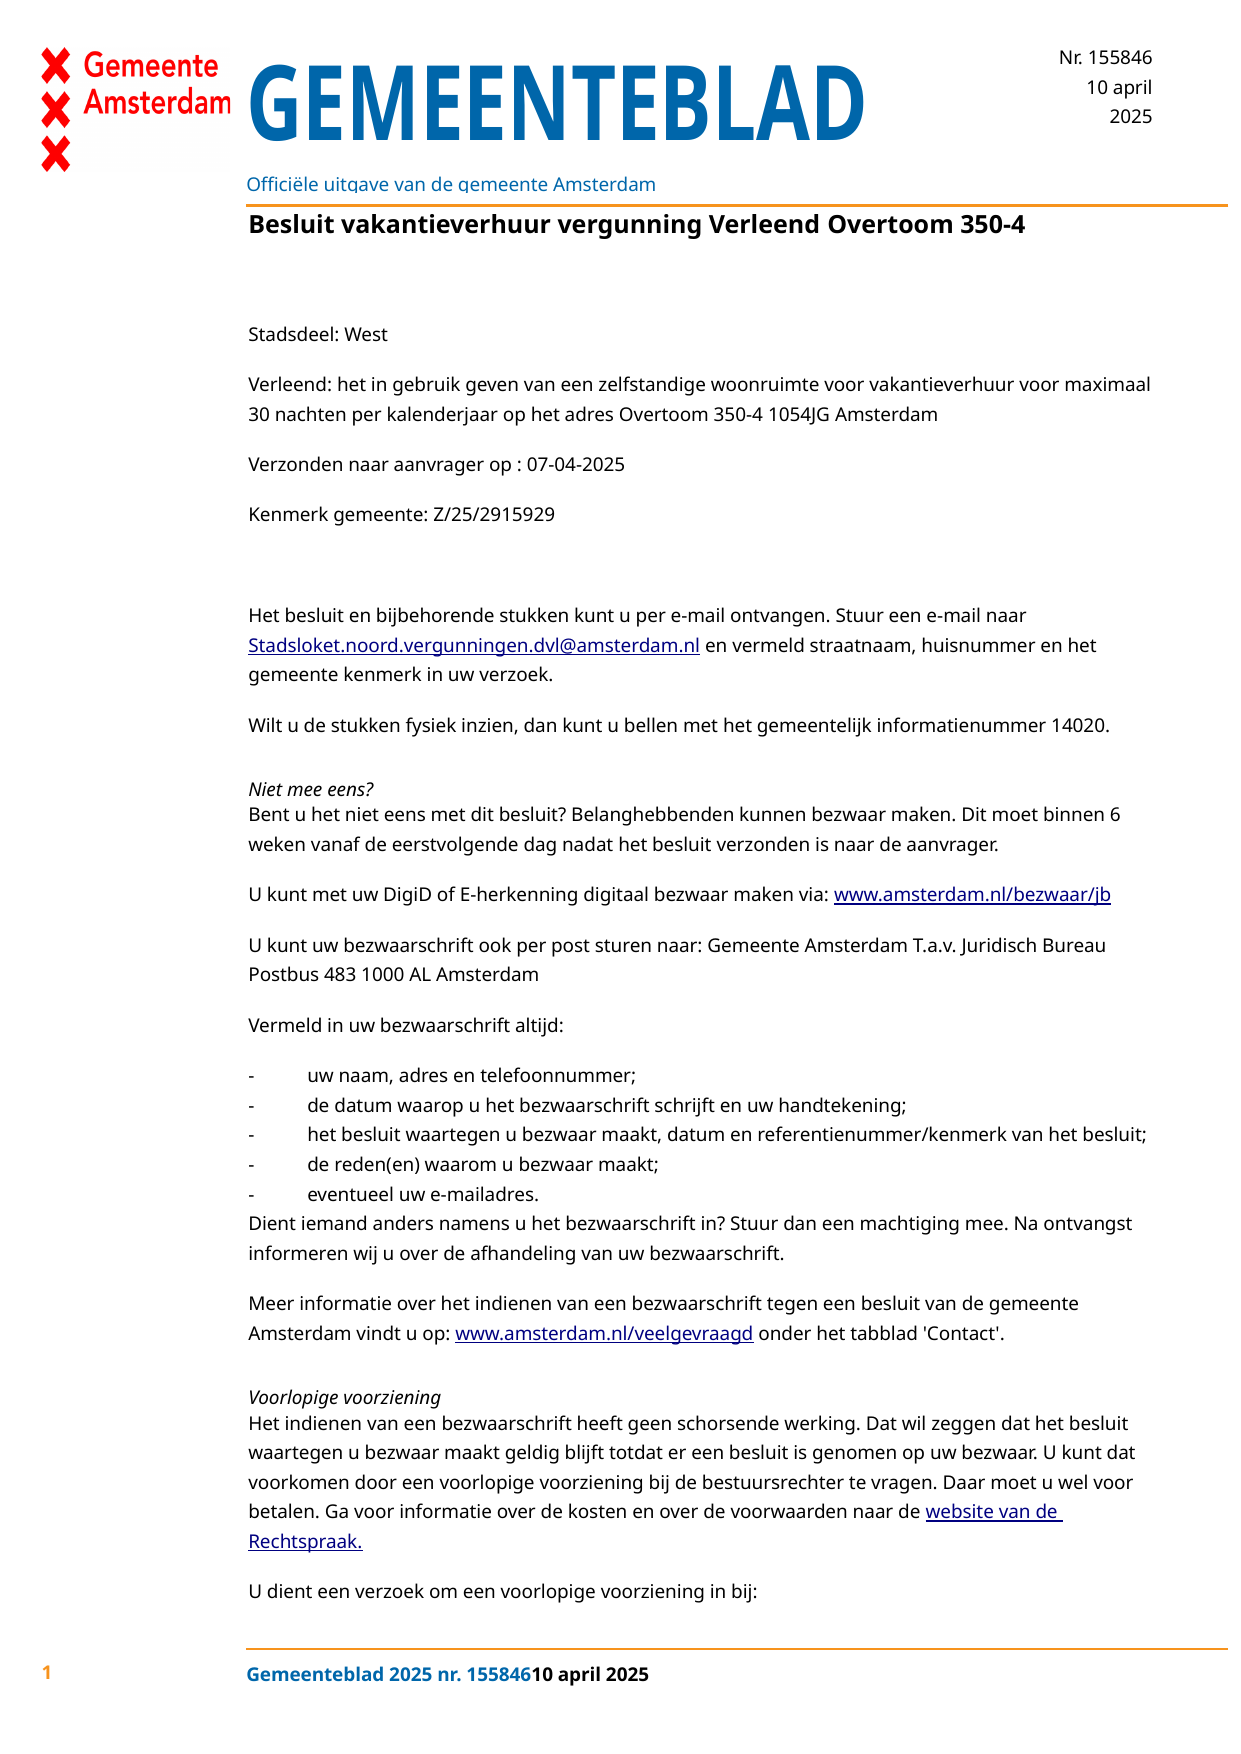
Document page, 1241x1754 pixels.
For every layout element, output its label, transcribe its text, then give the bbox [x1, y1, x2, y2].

list eventueel uw e-mailadres. [248, 1181, 1152, 1207]
text Verzonden naar aanvrager op : 07-04-2025 [248, 451, 1152, 477]
picture [41, 47, 231, 172]
text U kunt uw bezwaarschrift ook per post sturen naar: Gemeente Amsterdam T.a.v. Juridisch Bureau Postbus 483 1000 AL Amsterdam [248, 932, 1152, 987]
text Niet mee eens? [248, 776, 1152, 802]
text Het besluit en bijbehorende stukken kunt u per e-mail ontvangen. Stuur een e-mail naar Stadsloket.noord.vergunningen.dvl@amsterdam.nl en vermeld straatnaam, huisnummer en het gemeente kenmerk in uw verzoek. [248, 602, 1152, 687]
text Kenmerk gemeente: Z/25/2915929 [248, 502, 1152, 527]
text Voorlopige voorziening [248, 1384, 1152, 1410]
text Bent u het niet eens met dit besluit? Belanghebbenden kunnen bezwaar maken. Dit moet binnen 6 weken vanaf de eerstvolgende dag nadat het besluit verzonden is naar de aanvrager. [248, 802, 1152, 857]
text Wilt u de stukken fysiek inzien, dan kunt u bellen met het gemeentelijk informatienummer 14020. [248, 712, 1152, 738]
list uw naam, adres en telefoonnummer; [248, 1062, 1152, 1088]
text Het indienen van een bezwaarschrift heeft geen schorsende werking. Dat wil zeggen dat het besluit waartegen u bezwaar maakt geldig blijft totdat er een besluit is genomen op uw bezwaar. U kunt dat voorkomen door een voorlopige voorziening bij de bestuursrechter te vragen. Daar moet u wel voor betalen. Ga voor informatie over de kosten en over de voorwaarden naar de website van de Rechtspraak. [248, 1410, 1152, 1554]
text Besluit vakantieverhuur vergunning Verleend Overtoom 350-4 [248, 207, 1152, 241]
list het besluit waartegen u bezwaar maakt, datum en referentienummer/kenmerk van het besluit; [248, 1122, 1152, 1147]
list de datum waarop u het bezwaarschrift schrijft en uw handtekening; [248, 1092, 1152, 1118]
list de reden(en) waarom u bezwaar maakt; [248, 1151, 1152, 1177]
text Dient iemand anders namens u het bezwaarschrift in? Stuur dan een machtiging mee. Na ontvangst informeren wij u over de afhandeling van uw bezwaarschrift. [248, 1210, 1152, 1266]
text U kunt met uw DigiD of E-herkenning digitaal bezwaar maken via: www.amsterdam.nl/bezwaar/jb [248, 882, 1152, 907]
text Verleend: het in gebruik geven van een zelfstandige woonruimte voor vakantieverhuur voor maximaal 30 nachten per kalenderjaar op het adres Overtoom 350-4 1054JG Amsterdam [248, 371, 1152, 426]
text Meer informatie over het indienen van een bezwaarschrift tegen een besluit van de gemeente Amsterdam vindt u op: www.amsterdam.nl/veelgevraagd onder het tabblad 'Contact'. [248, 1290, 1152, 1346]
text Vermeld in uw bezwaarschrift altijd: [248, 1012, 1152, 1038]
text U dient een verzoek om een voorlopige voorziening in bij: [248, 1578, 1152, 1604]
text Stadsdeel: West [248, 321, 1152, 346]
